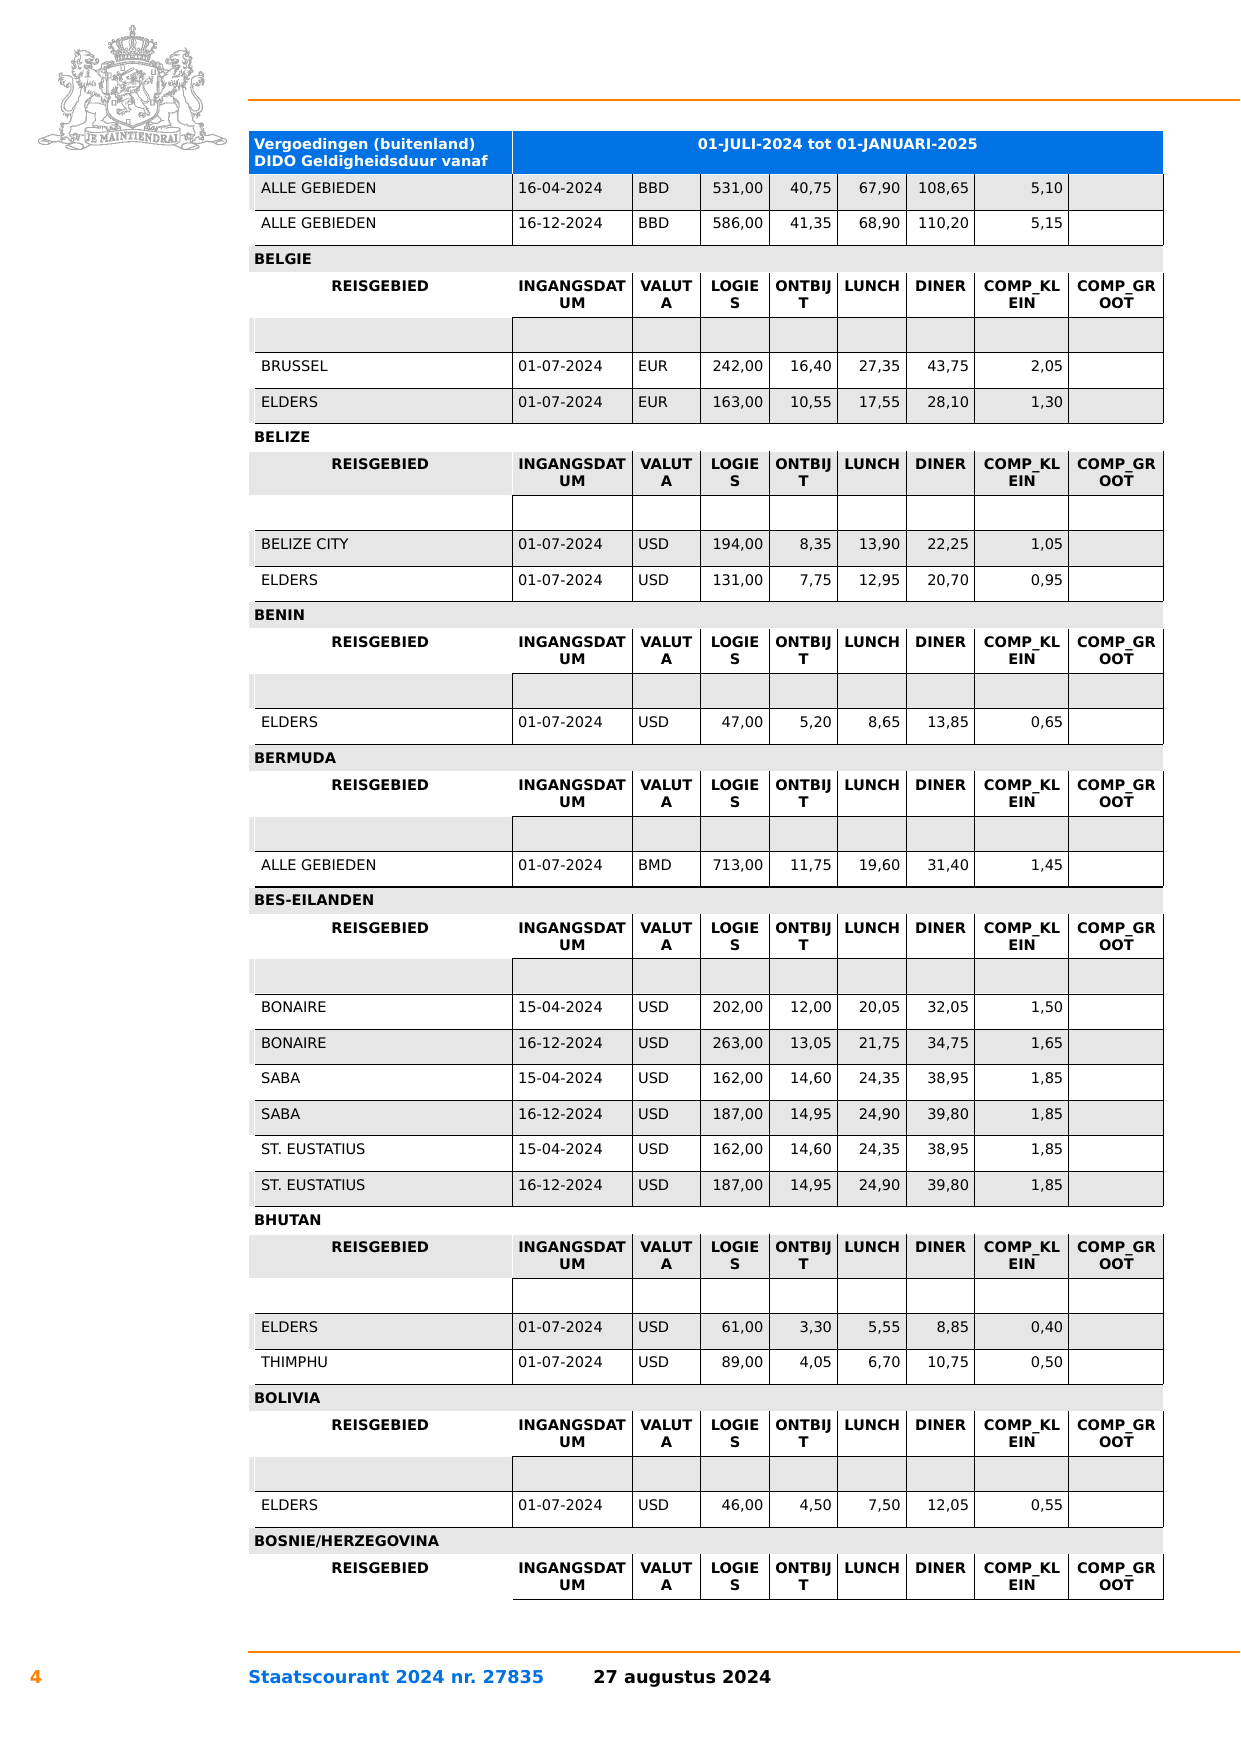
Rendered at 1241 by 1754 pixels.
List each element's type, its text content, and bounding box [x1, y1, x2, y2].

table_cell [1069, 995, 1163, 1029]
table_cell [513, 496, 632, 530]
table_cell ELDERS [255, 389, 512, 423]
table_cell 7,75 [770, 567, 837, 601]
table_cell 31,40 [907, 852, 974, 886]
table_cell [249, 674, 254, 708]
table_cell INGANGSDATUM [513, 452, 632, 495]
table_cell [249, 709, 254, 744]
table_cell LUNCH [838, 1413, 906, 1456]
table_cell BBD [633, 211, 700, 245]
table_cell [249, 1172, 254, 1206]
table_cell 531,00 [701, 175, 769, 210]
table_cell ELDERS [255, 567, 512, 601]
table_cell 34,75 [907, 1030, 974, 1064]
table_cell LOGIES [701, 1555, 769, 1598]
table_cell VALUTA [633, 772, 700, 816]
table_cell EUR [633, 389, 700, 423]
table_cell 1,85 [975, 1172, 1068, 1206]
table_cell EUR [633, 353, 700, 388]
table_cell [838, 959, 906, 993]
table_cell 01-07-2024 [513, 353, 632, 388]
table_cell BBD [633, 175, 700, 210]
table_cell [1069, 1279, 1163, 1313]
table_cell COMP_KLEIN [975, 274, 1068, 317]
table_cell BELIZE CITY [255, 531, 512, 566]
table_cell 01-07-2024 [513, 1492, 632, 1527]
table_cell [770, 817, 837, 851]
table_cell 0,55 [975, 1492, 1068, 1527]
table_cell LUNCH [838, 1235, 906, 1278]
table_cell LUNCH [838, 1555, 906, 1598]
table_cell 16-04-2024 [513, 175, 632, 210]
table_cell DINER [907, 915, 974, 958]
table_cell 12,05 [907, 1492, 974, 1527]
table_cell [770, 1457, 837, 1491]
table_cell [770, 496, 837, 530]
table_cell USD [633, 1101, 700, 1135]
table_cell 14,60 [770, 1136, 837, 1171]
table_cell COMP_GROOT [1069, 274, 1163, 317]
table_cell [838, 674, 906, 708]
table_cell 21,75 [838, 1030, 906, 1064]
table_cell [255, 674, 512, 708]
table_cell USD [633, 567, 700, 601]
table_cell [1069, 567, 1163, 601]
table_cell 12,95 [838, 567, 906, 601]
table_cell 24,90 [838, 1101, 906, 1135]
table_cell 586,00 [701, 211, 769, 245]
table_cell 6,70 [838, 1350, 906, 1384]
table_cell [770, 1279, 837, 1313]
table_cell [838, 496, 906, 530]
table_cell 16-12-2024 [513, 1101, 632, 1135]
table_cell 4,50 [770, 1492, 837, 1527]
table_cell ONTBIJT [770, 274, 837, 317]
table_cell USD [633, 1030, 700, 1064]
table_cell [907, 318, 974, 352]
table_cell 2,05 [975, 353, 1068, 388]
table_cell COMP_GROOT [1069, 772, 1163, 816]
table_cell ELDERS [255, 1492, 512, 1527]
table_cell [701, 959, 769, 993]
table_cell 32,05 [907, 995, 974, 1029]
table_cell INGANGSDATUM [513, 630, 632, 673]
table_cell 4,05 [770, 1350, 837, 1384]
table_cell [1069, 709, 1163, 744]
table_cell VALUTA [633, 1555, 700, 1598]
table_cell 162,00 [701, 1136, 769, 1171]
table_cell [1069, 1101, 1163, 1135]
table_cell [249, 817, 254, 851]
table_cell [1069, 1457, 1163, 1491]
table_cell ONTBIJT [770, 452, 837, 495]
table_cell VALUTA [633, 1413, 700, 1456]
table_cell COMP_KLEIN [975, 1555, 1068, 1598]
table_cell [249, 1492, 254, 1527]
table_cell [1069, 318, 1163, 352]
table_cell [513, 1457, 632, 1491]
table_cell REISGEBIED [249, 1235, 512, 1278]
table_cell [701, 817, 769, 851]
table_cell DINER [907, 1235, 974, 1278]
table_cell 263,00 [701, 1030, 769, 1064]
table_cell INGANGSDATUM [513, 1413, 632, 1456]
table_cell [249, 959, 254, 993]
table_cell [838, 1279, 906, 1313]
table_cell [249, 852, 254, 886]
table_cell [907, 496, 974, 530]
table_cell SABA [255, 1101, 512, 1135]
table_cell [249, 1065, 254, 1100]
table_cell [975, 674, 1068, 708]
table_cell 28,10 [907, 389, 974, 423]
table_cell INGANGSDATUM [513, 274, 632, 317]
table_cell 22,25 [907, 531, 974, 566]
table_cell COMP_KLEIN [975, 1413, 1068, 1456]
table_cell [1069, 1065, 1163, 1100]
table_cell 0,65 [975, 709, 1068, 744]
table_cell [249, 1314, 254, 1349]
table_cell USD [633, 1065, 700, 1100]
table_cell ONTBIJT [770, 1555, 837, 1598]
table_cell 16-12-2024 [513, 1172, 632, 1206]
table_cell 242,00 [701, 353, 769, 388]
table_cell INGANGSDATUM [513, 915, 632, 958]
table_cell 713,00 [701, 852, 769, 886]
table_cell 0,50 [975, 1350, 1068, 1384]
table_cell DINER [907, 772, 974, 816]
table_cell USD [633, 1350, 700, 1384]
table_cell REISGEBIED [249, 1555, 512, 1598]
table_cell [975, 959, 1068, 993]
table_cell 1,50 [975, 995, 1068, 1029]
table_cell BONAIRE [255, 995, 512, 1029]
table_cell 43,75 [907, 353, 974, 388]
table_cell 38,95 [907, 1065, 974, 1100]
table_cell [255, 1279, 512, 1313]
table_cell [249, 389, 254, 423]
table_cell [255, 1457, 512, 1491]
table_cell [513, 959, 632, 993]
table_cell 11,75 [770, 852, 837, 886]
table_cell [907, 1457, 974, 1491]
table_cell [701, 1457, 769, 1491]
table_cell 01-07-2024 [513, 389, 632, 423]
table_cell USD [633, 1492, 700, 1527]
table_cell REISGEBIED [249, 1413, 512, 1456]
table_cell [633, 318, 700, 352]
table_cell [1069, 1350, 1163, 1384]
table_cell USD [633, 1136, 700, 1171]
table_cell [770, 959, 837, 993]
table_cell ONTBIJT [770, 915, 837, 958]
table_cell LOGIES [701, 1413, 769, 1456]
table_cell 16,40 [770, 353, 837, 388]
table_cell 20,05 [838, 995, 906, 1029]
table_cell [249, 1457, 254, 1491]
table_cell [255, 496, 512, 530]
table_cell LOGIES [701, 630, 769, 673]
table_cell [975, 496, 1068, 530]
table_cell BES-EILANDEN [249, 888, 1163, 914]
table_cell COMP_KLEIN [975, 915, 1068, 958]
table_cell 24,90 [838, 1172, 906, 1206]
table_cell 14,60 [770, 1065, 837, 1100]
table_cell [249, 1101, 254, 1135]
table_cell 1,30 [975, 389, 1068, 423]
table_cell 7,50 [838, 1492, 906, 1527]
table_cell ONTBIJT [770, 630, 837, 673]
table_cell THIMPHU [255, 1350, 512, 1384]
table_cell COMP_GROOT [1069, 630, 1163, 673]
table_cell [975, 1457, 1068, 1491]
table_cell [1069, 1314, 1163, 1349]
table_cell [975, 817, 1068, 851]
table_cell [1069, 674, 1163, 708]
table_cell 5,20 [770, 709, 837, 744]
table_cell 16-12-2024 [513, 211, 632, 245]
table_cell [633, 959, 700, 993]
table_cell DINER [907, 274, 974, 317]
table_cell [249, 995, 254, 1029]
table_cell DINER [907, 630, 974, 673]
table_cell 24,35 [838, 1136, 906, 1171]
table_cell [838, 318, 906, 352]
table_cell LOGIES [701, 772, 769, 816]
table_cell 5,10 [975, 175, 1068, 210]
table_cell ONTBIJT [770, 1413, 837, 1456]
table_cell 01-07-2024 [513, 709, 632, 744]
picture [38, 25, 227, 150]
table_cell [249, 353, 254, 388]
table_cell 17,55 [838, 389, 906, 423]
table_cell 202,00 [701, 995, 769, 1029]
table_cell 1,45 [975, 852, 1068, 886]
table_cell 89,00 [701, 1350, 769, 1384]
table_cell 01-07-2024 [513, 567, 632, 601]
table_cell 108,65 [907, 175, 974, 210]
table_cell ELDERS [255, 1314, 512, 1349]
table_cell [513, 817, 632, 851]
table_cell ONTBIJT [770, 772, 837, 816]
table_cell COMP_GROOT [1069, 915, 1163, 958]
table_cell DINER [907, 1413, 974, 1456]
table_cell ALLE GEBIEDEN [255, 175, 512, 210]
table_cell 15-04-2024 [513, 1065, 632, 1100]
table_cell [1069, 1172, 1163, 1206]
table_cell [975, 318, 1068, 352]
table_cell [249, 531, 254, 566]
table_cell 20,70 [907, 567, 974, 601]
table_cell LOGIES [701, 274, 769, 317]
table_cell [701, 1279, 769, 1313]
table_cell 46,00 [701, 1492, 769, 1527]
table_cell LUNCH [838, 274, 906, 317]
table_cell [513, 1279, 632, 1313]
table_cell LUNCH [838, 772, 906, 816]
table_cell 39,80 [907, 1101, 974, 1135]
table_cell 01-07-2024 [513, 531, 632, 566]
table_cell 01-07-2024 [513, 1350, 632, 1384]
table_cell VALUTA [633, 274, 700, 317]
table_cell [701, 318, 769, 352]
table_cell 5,15 [975, 211, 1068, 245]
table_cell [633, 496, 700, 530]
table_cell 13,85 [907, 709, 974, 744]
table_cell 110,20 [907, 211, 974, 245]
table_cell USD [633, 709, 700, 744]
table_cell COMP_KLEIN [975, 630, 1068, 673]
table_cell [907, 959, 974, 993]
table_cell 19,60 [838, 852, 906, 886]
table_cell BERMUDA [249, 745, 1163, 771]
table_cell REISGEBIED [249, 630, 512, 673]
table_cell INGANGSDATUM [513, 1235, 632, 1278]
table_cell [1069, 852, 1163, 886]
table_cell VALUTA [633, 1235, 700, 1278]
table_cell [249, 567, 254, 601]
table_cell 194,00 [701, 531, 769, 566]
table_cell 10,55 [770, 389, 837, 423]
table_cell 163,00 [701, 389, 769, 423]
table_cell ONTBIJT [770, 1235, 837, 1278]
table_cell 187,00 [701, 1172, 769, 1206]
table_cell [701, 674, 769, 708]
table_cell [1069, 353, 1163, 388]
table_cell 39,80 [907, 1172, 974, 1206]
table_cell [249, 496, 254, 530]
table_cell BELGIE [249, 246, 1163, 272]
table_cell [255, 817, 512, 851]
table_cell 131,00 [701, 567, 769, 601]
table_cell 27,35 [838, 353, 906, 388]
table_cell ALLE GEBIEDEN [255, 211, 512, 245]
table_cell [1069, 1030, 1163, 1064]
table_cell BRUSSEL [255, 353, 512, 388]
table_cell [633, 1279, 700, 1313]
table_cell [633, 674, 700, 708]
table_cell 8,35 [770, 531, 837, 566]
table_cell BONAIRE [255, 1030, 512, 1064]
table_cell [907, 817, 974, 851]
table_cell ST. EUSTATIUS [255, 1136, 512, 1171]
table_cell 187,00 [701, 1101, 769, 1135]
table_cell 68,90 [838, 211, 906, 245]
table_header Vergoedingen (buitenland) DIDO Geldigheidsduur vanaf [249, 131, 512, 174]
table_cell [1069, 389, 1163, 423]
table_cell LOGIES [701, 1235, 769, 1278]
table_cell 3,30 [770, 1314, 837, 1349]
table_cell 162,00 [701, 1065, 769, 1100]
table_cell 15-04-2024 [513, 1136, 632, 1171]
table_cell [770, 674, 837, 708]
table_cell 61,00 [701, 1314, 769, 1349]
table_header 01-JULI-2024 tot 01-JANUARI-2025 [513, 131, 1163, 174]
table_cell 10,75 [907, 1350, 974, 1384]
table_cell 1,85 [975, 1065, 1068, 1100]
table_cell 01-07-2024 [513, 1314, 632, 1349]
table_cell [838, 817, 906, 851]
table_cell VALUTA [633, 452, 700, 495]
table_cell 8,85 [907, 1314, 974, 1349]
table_cell REISGEBIED [249, 915, 512, 958]
table_cell COMP_GROOT [1069, 452, 1163, 495]
table_cell 15-04-2024 [513, 995, 632, 1029]
table_cell LUNCH [838, 915, 906, 958]
table_cell [249, 175, 254, 210]
table_cell DINER [907, 1555, 974, 1598]
table_cell USD [633, 1172, 700, 1206]
table_cell INGANGSDATUM [513, 1555, 632, 1598]
table_cell [907, 1279, 974, 1313]
table_cell 13,05 [770, 1030, 837, 1064]
table_cell [1069, 817, 1163, 851]
table_cell 13,90 [838, 531, 906, 566]
table_cell USD [633, 1314, 700, 1349]
table_cell 24,35 [838, 1065, 906, 1100]
table_cell 38,95 [907, 1136, 974, 1171]
table_cell INGANGSDATUM [513, 772, 632, 816]
table_cell [838, 1457, 906, 1491]
table_cell BOSNIE/HERZEGOVINA [249, 1528, 1163, 1554]
table_cell [1069, 496, 1163, 530]
table_cell [249, 1350, 254, 1384]
table_cell [1069, 175, 1163, 210]
table_cell [633, 817, 700, 851]
table_cell BHUTAN [249, 1207, 1163, 1233]
table_cell COMP_KLEIN [975, 452, 1068, 495]
table_cell 14,95 [770, 1172, 837, 1206]
table_cell COMP_GROOT [1069, 1235, 1163, 1278]
table_cell [1069, 211, 1163, 245]
table_cell COMP_GROOT [1069, 1413, 1163, 1456]
table_cell 40,75 [770, 175, 837, 210]
table_cell 41,35 [770, 211, 837, 245]
table_cell [975, 1279, 1068, 1313]
table_cell [255, 959, 512, 993]
table_cell 1,65 [975, 1030, 1068, 1064]
table_cell ALLE GEBIEDEN [255, 852, 512, 886]
table_cell VALUTA [633, 630, 700, 673]
table_cell 12,00 [770, 995, 837, 1029]
table_cell [701, 496, 769, 530]
table_cell [513, 674, 632, 708]
table_cell DINER [907, 452, 974, 495]
table_cell [249, 1279, 254, 1313]
table_cell 1,05 [975, 531, 1068, 566]
table_cell 01-07-2024 [513, 852, 632, 886]
table_cell [770, 318, 837, 352]
table_cell 47,00 [701, 709, 769, 744]
table_cell BOLIVIA [249, 1385, 1163, 1411]
table_cell [249, 318, 254, 352]
table_cell REISGEBIED [249, 452, 512, 495]
table_cell [255, 318, 512, 352]
table_cell [1069, 1136, 1163, 1171]
table_cell [249, 1030, 254, 1064]
table_cell BELIZE [249, 424, 1163, 451]
table_cell [249, 211, 254, 245]
table_cell [907, 674, 974, 708]
table_cell [633, 1457, 700, 1491]
table_cell [249, 1136, 254, 1171]
table_cell USD [633, 995, 700, 1029]
table_cell [1069, 959, 1163, 993]
table_cell COMP_KLEIN [975, 772, 1068, 816]
table_cell COMP_KLEIN [975, 1235, 1068, 1278]
table_cell VALUTA [633, 915, 700, 958]
table_cell 0,95 [975, 567, 1068, 601]
table_cell 14,95 [770, 1101, 837, 1135]
table_cell 1,85 [975, 1136, 1068, 1171]
table_cell SABA [255, 1065, 512, 1100]
table_cell LUNCH [838, 452, 906, 495]
table_cell ST. EUSTATIUS [255, 1172, 512, 1206]
table_cell 67,90 [838, 175, 906, 210]
table_cell COMP_GROOT [1069, 1555, 1163, 1598]
table_cell LOGIES [701, 452, 769, 495]
table_cell [1069, 1492, 1163, 1527]
table_cell REISGEBIED [249, 772, 512, 816]
table_cell BMD [633, 852, 700, 886]
table_cell ELDERS [255, 709, 512, 744]
table_cell 16-12-2024 [513, 1030, 632, 1064]
table_cell BENIN [249, 602, 1163, 628]
table_cell USD [633, 531, 700, 566]
table_cell 0,40 [975, 1314, 1068, 1349]
table_cell [513, 318, 632, 352]
table_cell LUNCH [838, 630, 906, 673]
table_cell REISGEBIED [249, 274, 512, 317]
table_cell [1069, 531, 1163, 566]
table_cell 1,85 [975, 1101, 1068, 1135]
table_cell 8,65 [838, 709, 906, 744]
table_cell 5,55 [838, 1314, 906, 1349]
table_cell LOGIES [701, 915, 769, 958]
